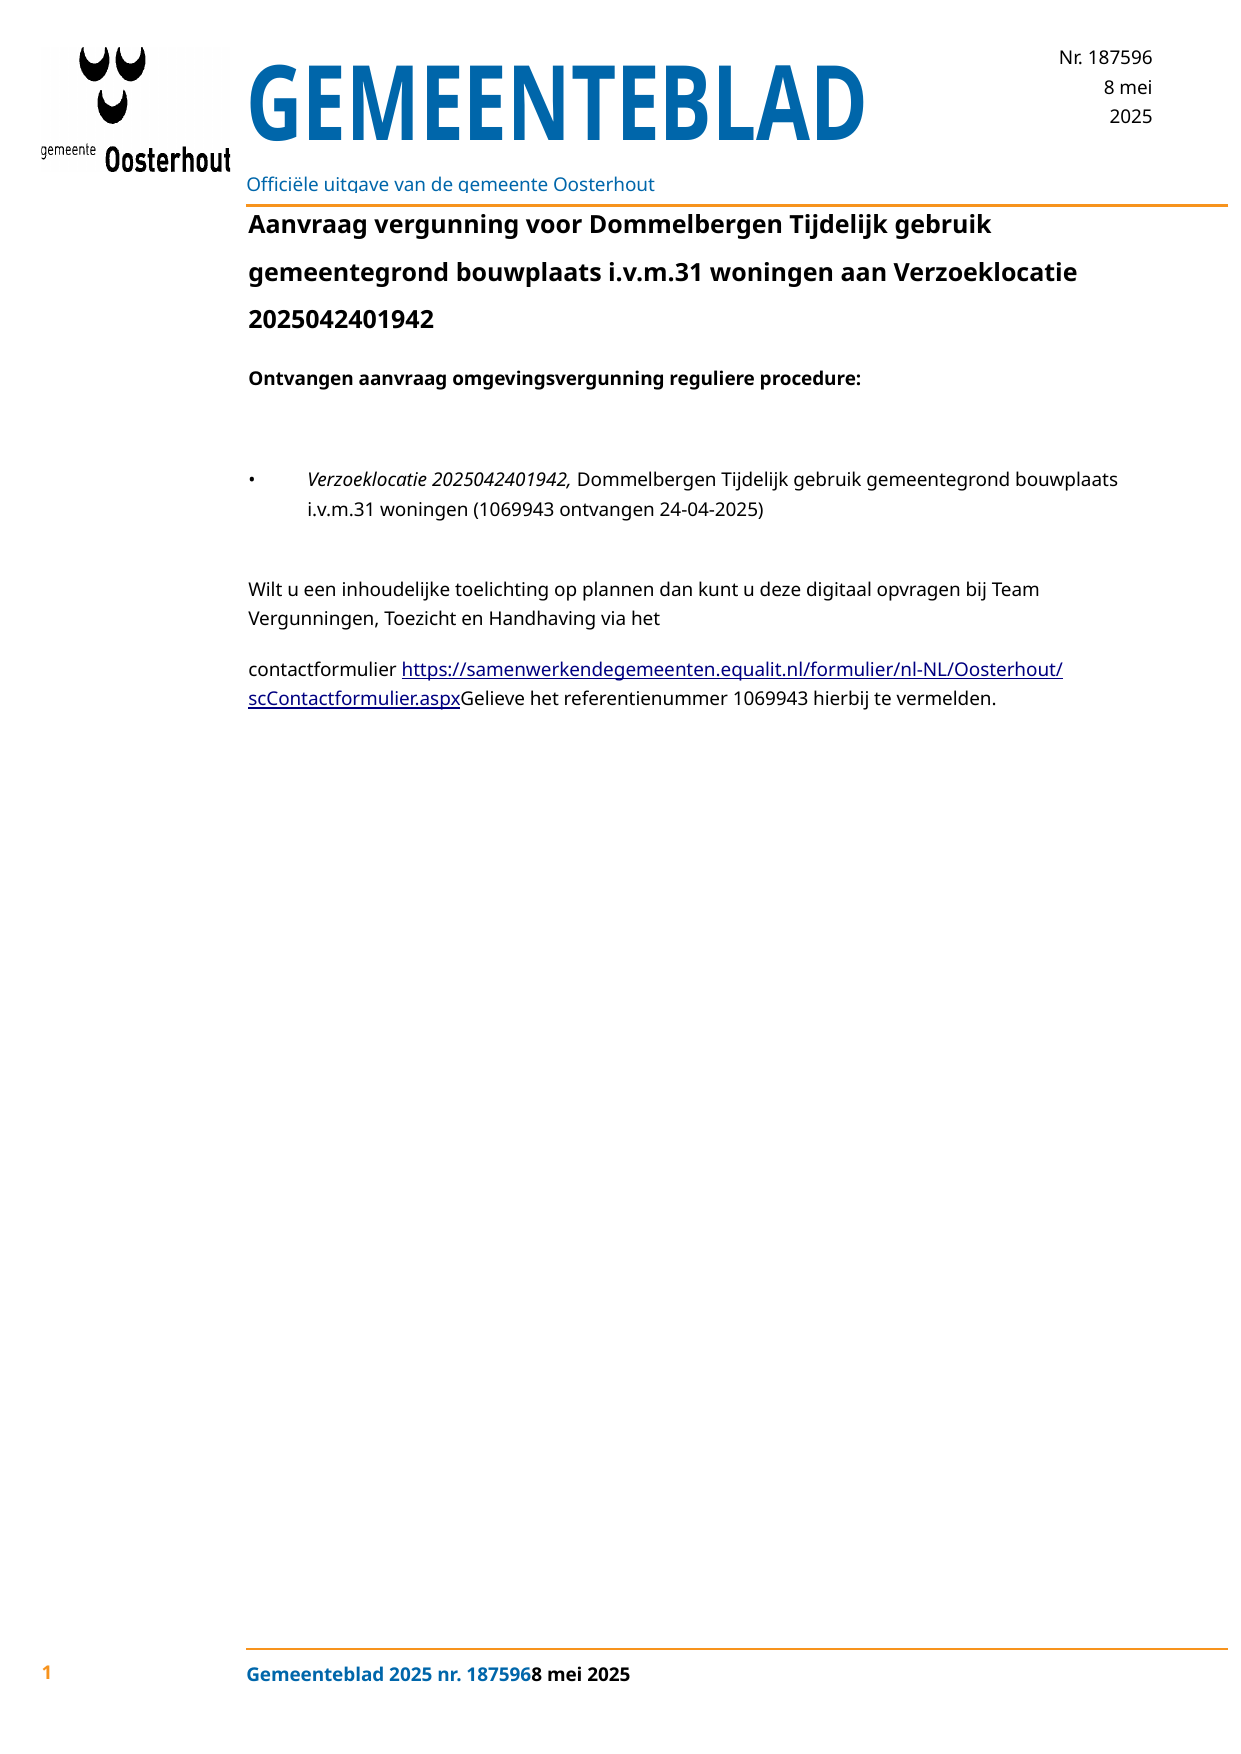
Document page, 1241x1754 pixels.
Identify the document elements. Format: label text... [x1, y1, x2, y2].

text Aanvraag vergunning voor Dommelbergen Tijdelijk gebruik gemeentegrond bouwplaats i.v.m.31 woningen aan Verzoeklocatie 2025042401942 [248, 207, 1152, 336]
picture [41, 47, 231, 172]
text Ontvangen aanvraag omgevingsvergunning reguliere procedure: [248, 366, 1152, 391]
text Wilt u een inhoudelijke toelichting op plannen dan kunt u deze digitaal opvragen bij Team Vergunningen, Toezicht en Handhaving via het [248, 576, 1152, 631]
list Verzoeklocatie 2025042401942, Dommelbergen Tijdelijk gebruik gemeentegrond bouwplaats i.v.m.31 woningen (1069943 ontvangen 24-04-2025) [248, 466, 1152, 522]
text contactformulier https://samenwerkendegemeenten.equalit.nl/formulier/nl-NL/Oosterhout/scContactformulier.aspxGelieve het referentienummer 1069943 hierbij te vermelden. [248, 656, 1152, 711]
